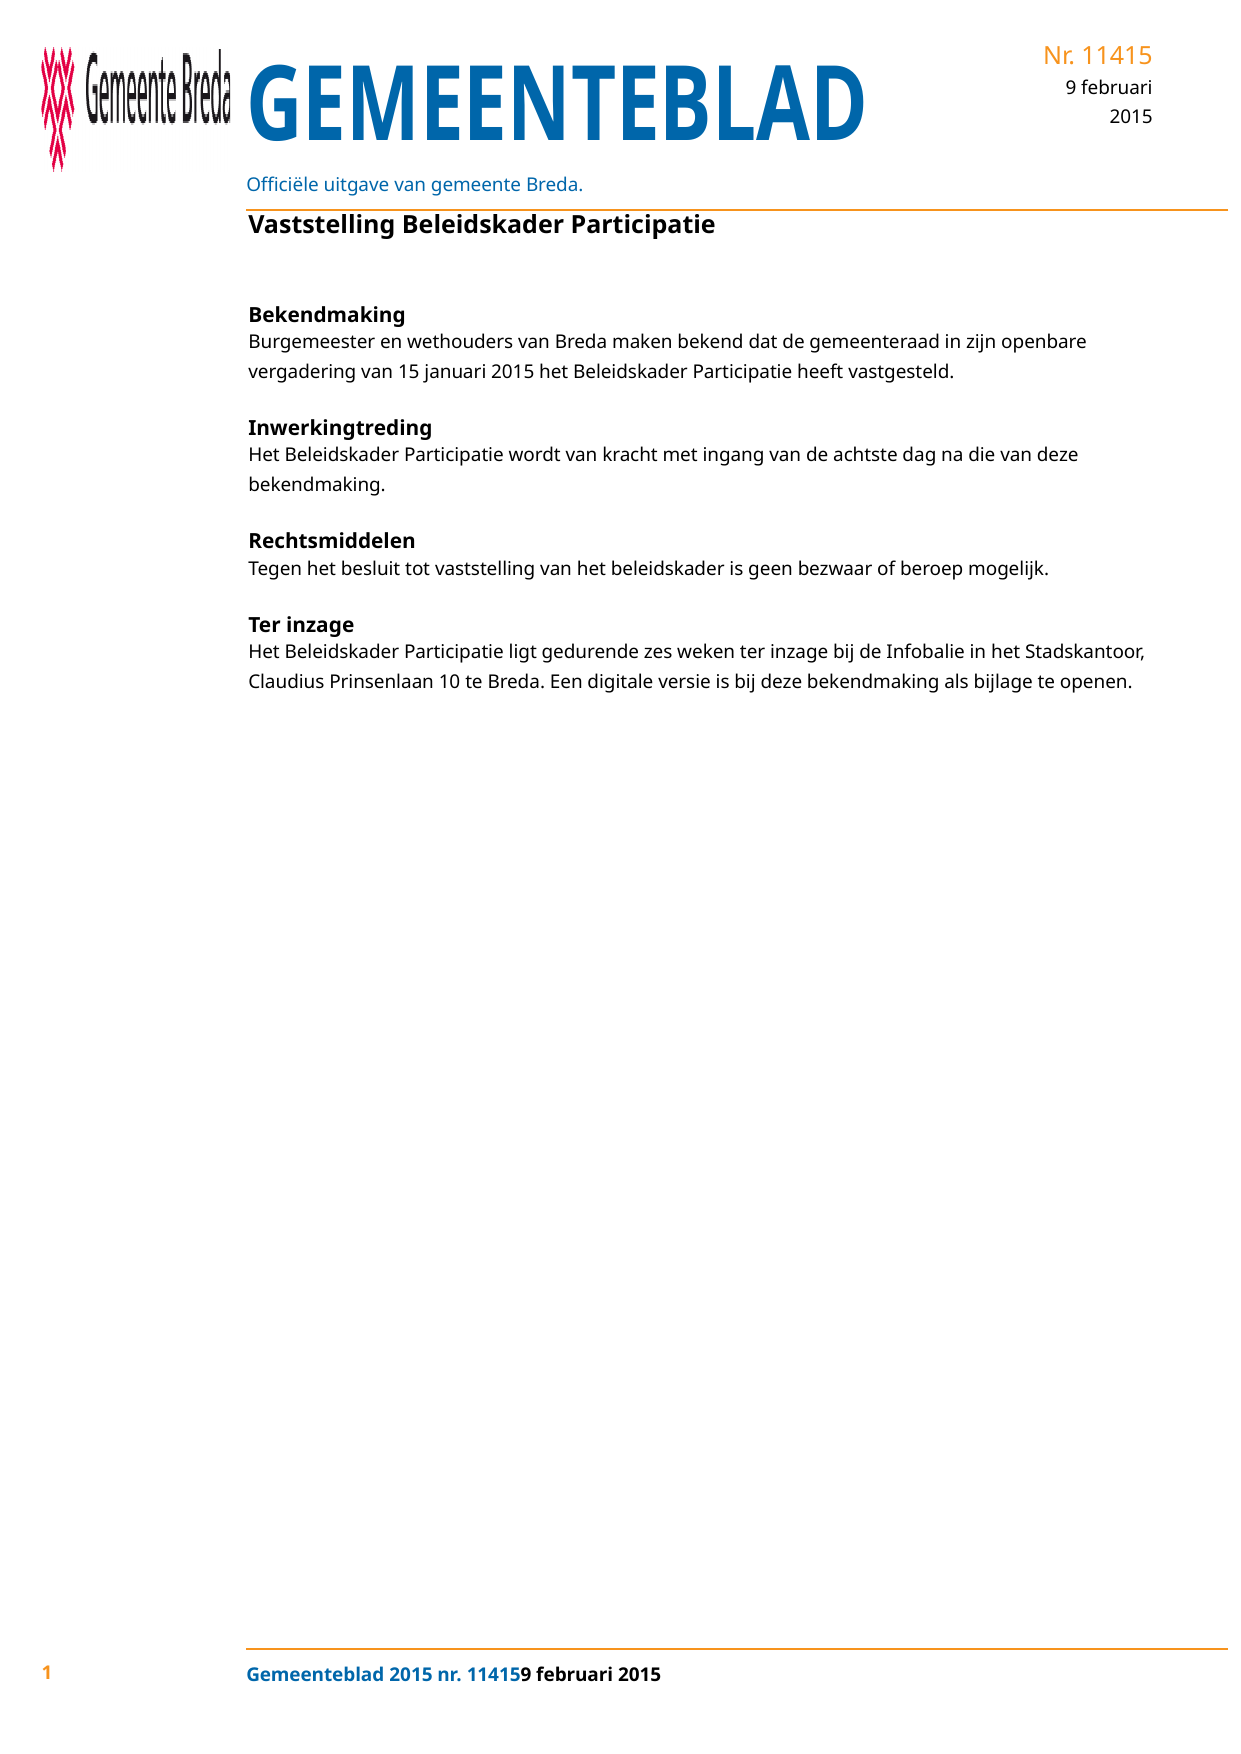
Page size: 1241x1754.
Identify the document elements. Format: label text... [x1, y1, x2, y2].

text Tegen het besluit tot vaststelling van het beleidskader is geen bezwaar of beroep mogelijk. [248, 555, 1152, 581]
text Ter inzage [248, 610, 1152, 639]
text Bekendmaking [248, 300, 1152, 328]
text Vaststelling Beleidskader Participatie [248, 211, 1152, 241]
text Inwerkingtreding [248, 413, 1152, 442]
text Burgemeester en wethouders van Breda maken bekend dat de gemeenteraad in zijn openbare vergadering van 15 januari 2015 het Beleidskader Participatie heeft vastgesteld. [248, 328, 1152, 384]
text Het Beleidskader Participatie ligt gedurende zes weken ter inzage bij de Infobalie in het Stadskantoor, Claudius Prinsenlaan 10 te Breda. Een digitale versie is bij deze bekendmaking als bijlage te openen. [248, 639, 1152, 694]
text Rechtsmiddelen [248, 527, 1152, 555]
text Het Beleidskader Participatie wordt van kracht met ingang van de achtste dag na die van deze bekendmaking. [248, 442, 1152, 497]
picture [41, 47, 231, 172]
